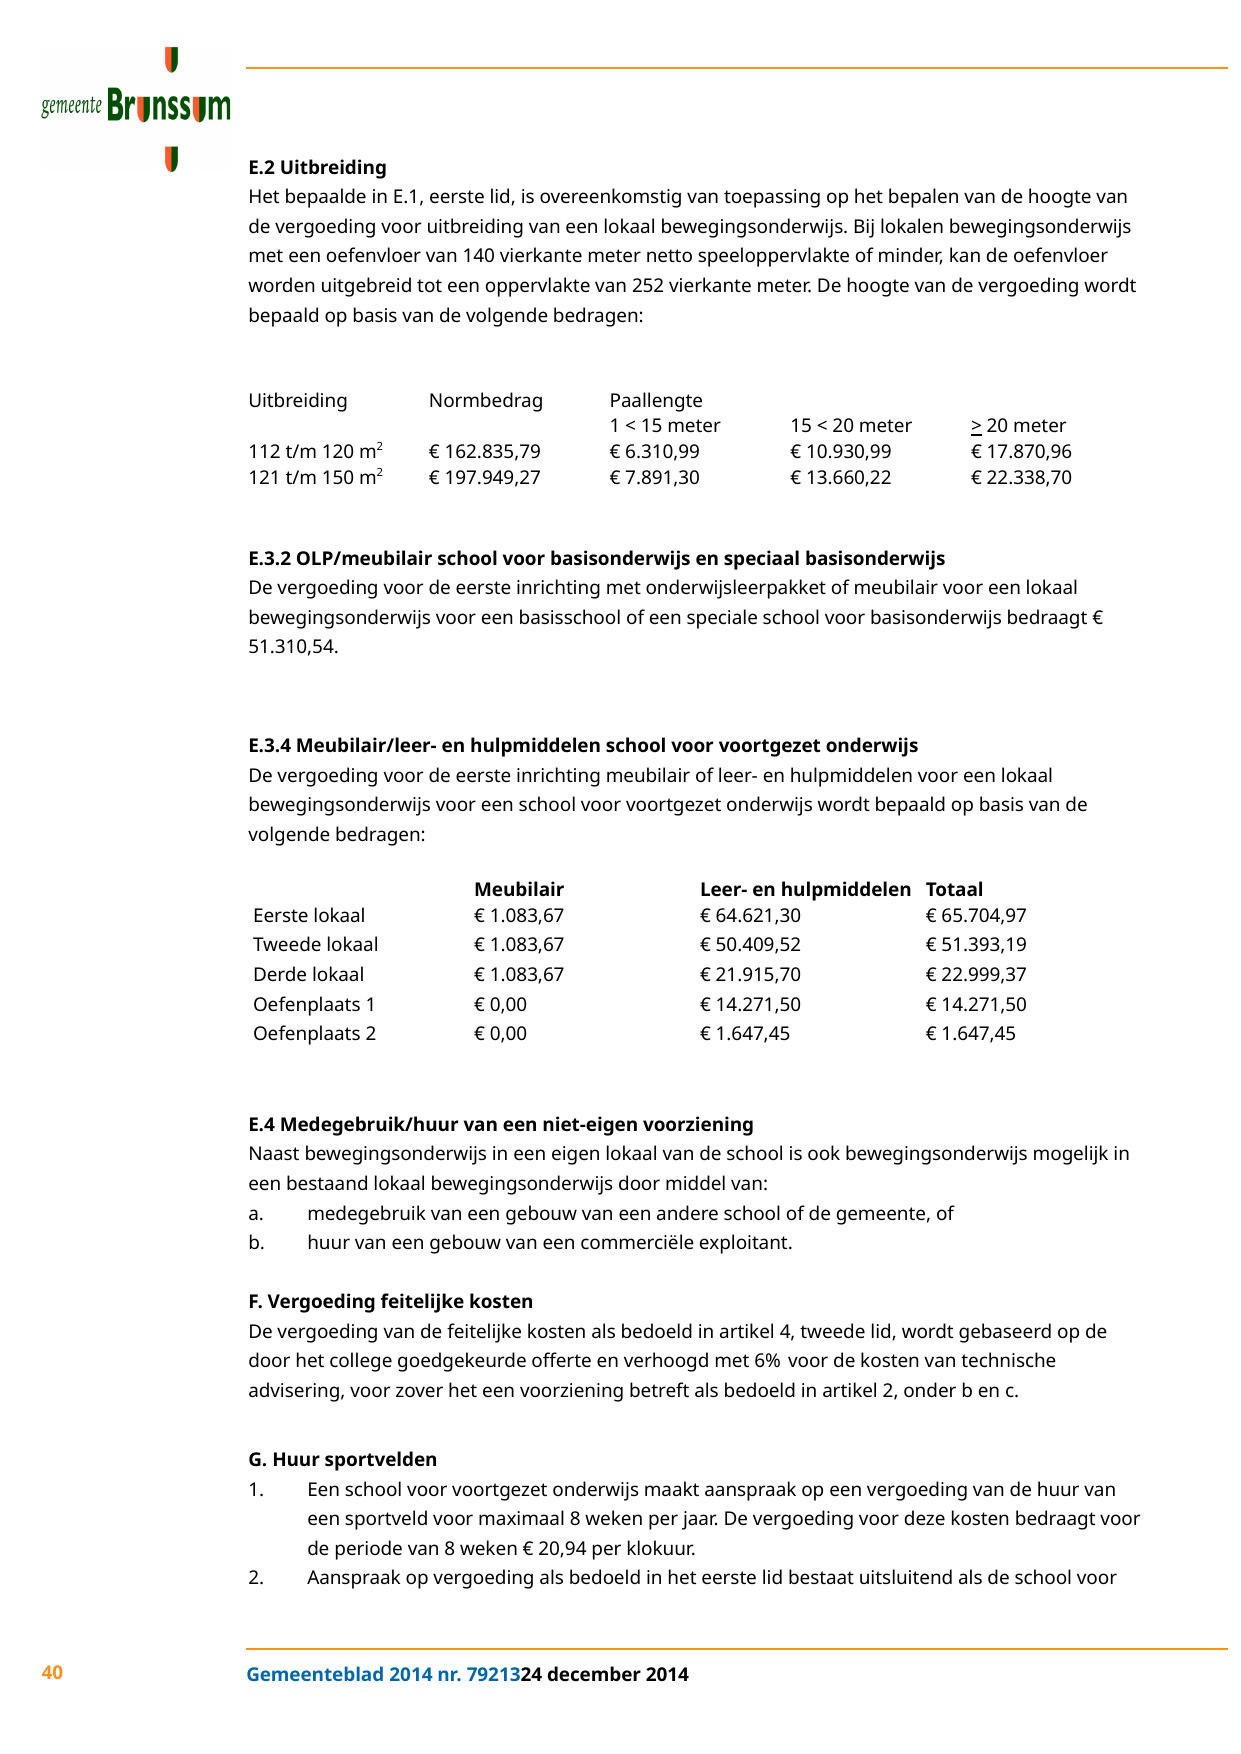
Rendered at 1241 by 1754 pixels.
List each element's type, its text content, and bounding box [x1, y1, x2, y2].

table_header [248, 876, 474, 902]
table_cell 1 < 15 meter [609, 413, 790, 438]
table_cell € 17.870,96 [971, 438, 1152, 464]
table_cell € 22.338,70 [971, 464, 1152, 490]
text G. Huur sportvelden [248, 1446, 1152, 1472]
text Naast bewegingsonderwijs in een eigen lokaal van de school is ook bewegingsonderwijs mogelijk in een bestaand lokaal bewegingsonderwijs door middel van: [248, 1141, 1152, 1196]
table_cell > 20 meter [971, 413, 1152, 438]
table_cell € 10.930,99 [790, 438, 971, 464]
table_header Meubilair [474, 876, 700, 902]
list medegebruik van een gebouw van een andere school of de gemeente, of [248, 1200, 1152, 1226]
table_header Normbedrag [429, 387, 609, 412]
table_cell € 162.835,79 [429, 438, 609, 464]
list huur van een gebouw van een commerciële exploitant. [248, 1229, 1152, 1255]
text E.2 Uitbreiding [248, 154, 1152, 180]
table_cell 112 t/m 120 m2 [248, 438, 429, 464]
text De vergoeding voor de eerste inrichting met onderwijsleerpakket of meubilair voor een lokaal bewegingsonderwijs voor een basisschool of een speciale school voor basisonderwijs bedraagt € 51.310,54. [248, 574, 1152, 659]
list Een school voor voortgezet onderwijs maakt aanspraak op een vergoeding van de huur van een sportveld voor maximaal 8 weken per jaar. De vergoeding voor deze kosten bedraagt voor de periode van 8 weken € 20,94 per klokuur. [248, 1476, 1152, 1561]
table_cell € 197.949,27 [429, 464, 609, 490]
text De vergoeding voor de eerste inrichting meubilair of leer- en hulpmiddelen voor een lokaal bewegingsonderwijs voor een school voor voortgezet onderwijs wordt bepaald op basis van de volgende bedragen: [248, 762, 1152, 847]
table_cell Eerste lokaal Tweede lokaal Derde lokaal Oefenplaats 1 Oefenplaats 2 [248, 902, 474, 1046]
text Het bepaalde in E.1, eerste lid, is overeenkomstig van toepassing op het bepalen van de hoogte van de vergoeding voor uitbreiding van een lokaal bewegingsonderwijs. Bij lokalen bewegingsonderwijs met een oefenvloer van 140 vierkante meter netto speeloppervlakte of minder, kan de oefenvloer worden uitgebreid tot een oppervlakte van 252 vierkante meter. De hoogte van de vergoeding wordt bepaald op basis van de volgende bedragen: [248, 183, 1152, 328]
picture [41, 47, 231, 172]
text De vergoeding van de feitelijke kosten als bedoeld in artikel 4, tweede lid, wordt gebaseerd op de door het college goedgekeurde offerte en verhoogd met 6% voor de kosten van technische advisering, voor zover het een voorziening betreft als bedoeld in artikel 2, onder b en c. [248, 1318, 1152, 1403]
table_cell € 6.310,99 [609, 438, 790, 464]
table_cell € 1.083,67 € 1.083,67 € 1.083,67 € 0,00 € 0,00 [474, 902, 700, 1046]
text E.4 Medegebruik/huur van een niet-eigen voorziening [248, 1111, 1152, 1137]
table_cell € 64.621,30 € 50.409,52 € 21.915,70 € 14.271,50 € 1.647,45 [700, 902, 926, 1046]
table_cell € 7.891,30 [609, 464, 790, 490]
text E.3.4 Meubilair/leer- en hulpmiddelen school voor voortgezet onderwijs [248, 732, 1152, 758]
table_cell 121 t/m 150 m2 [248, 464, 429, 490]
table_cell [429, 413, 609, 438]
table_header Paallengte [609, 387, 790, 412]
table_cell 15 < 20 meter [790, 413, 971, 438]
table_header Uitbreiding [248, 387, 429, 412]
table_header Totaal [926, 876, 1152, 902]
table_cell [248, 413, 429, 438]
table_cell € 65.704,97 € 51.393,19 € 22.999,37 € 14.271,50 € 1.647,45 [926, 902, 1152, 1046]
text F. Vergoeding feitelijke kosten [248, 1288, 1152, 1314]
table_header Leer- en hulpmiddelen [700, 876, 926, 902]
list Aanspraak op vergoeding als bedoeld in het eerste lid bestaat uitsluitend als de school voor [248, 1564, 1152, 1590]
text E.3.2 OLP/meubilair school voor basisonderwijs en speciaal basisonderwijs [248, 545, 1152, 571]
table_cell € 13.660,22 [790, 464, 971, 490]
